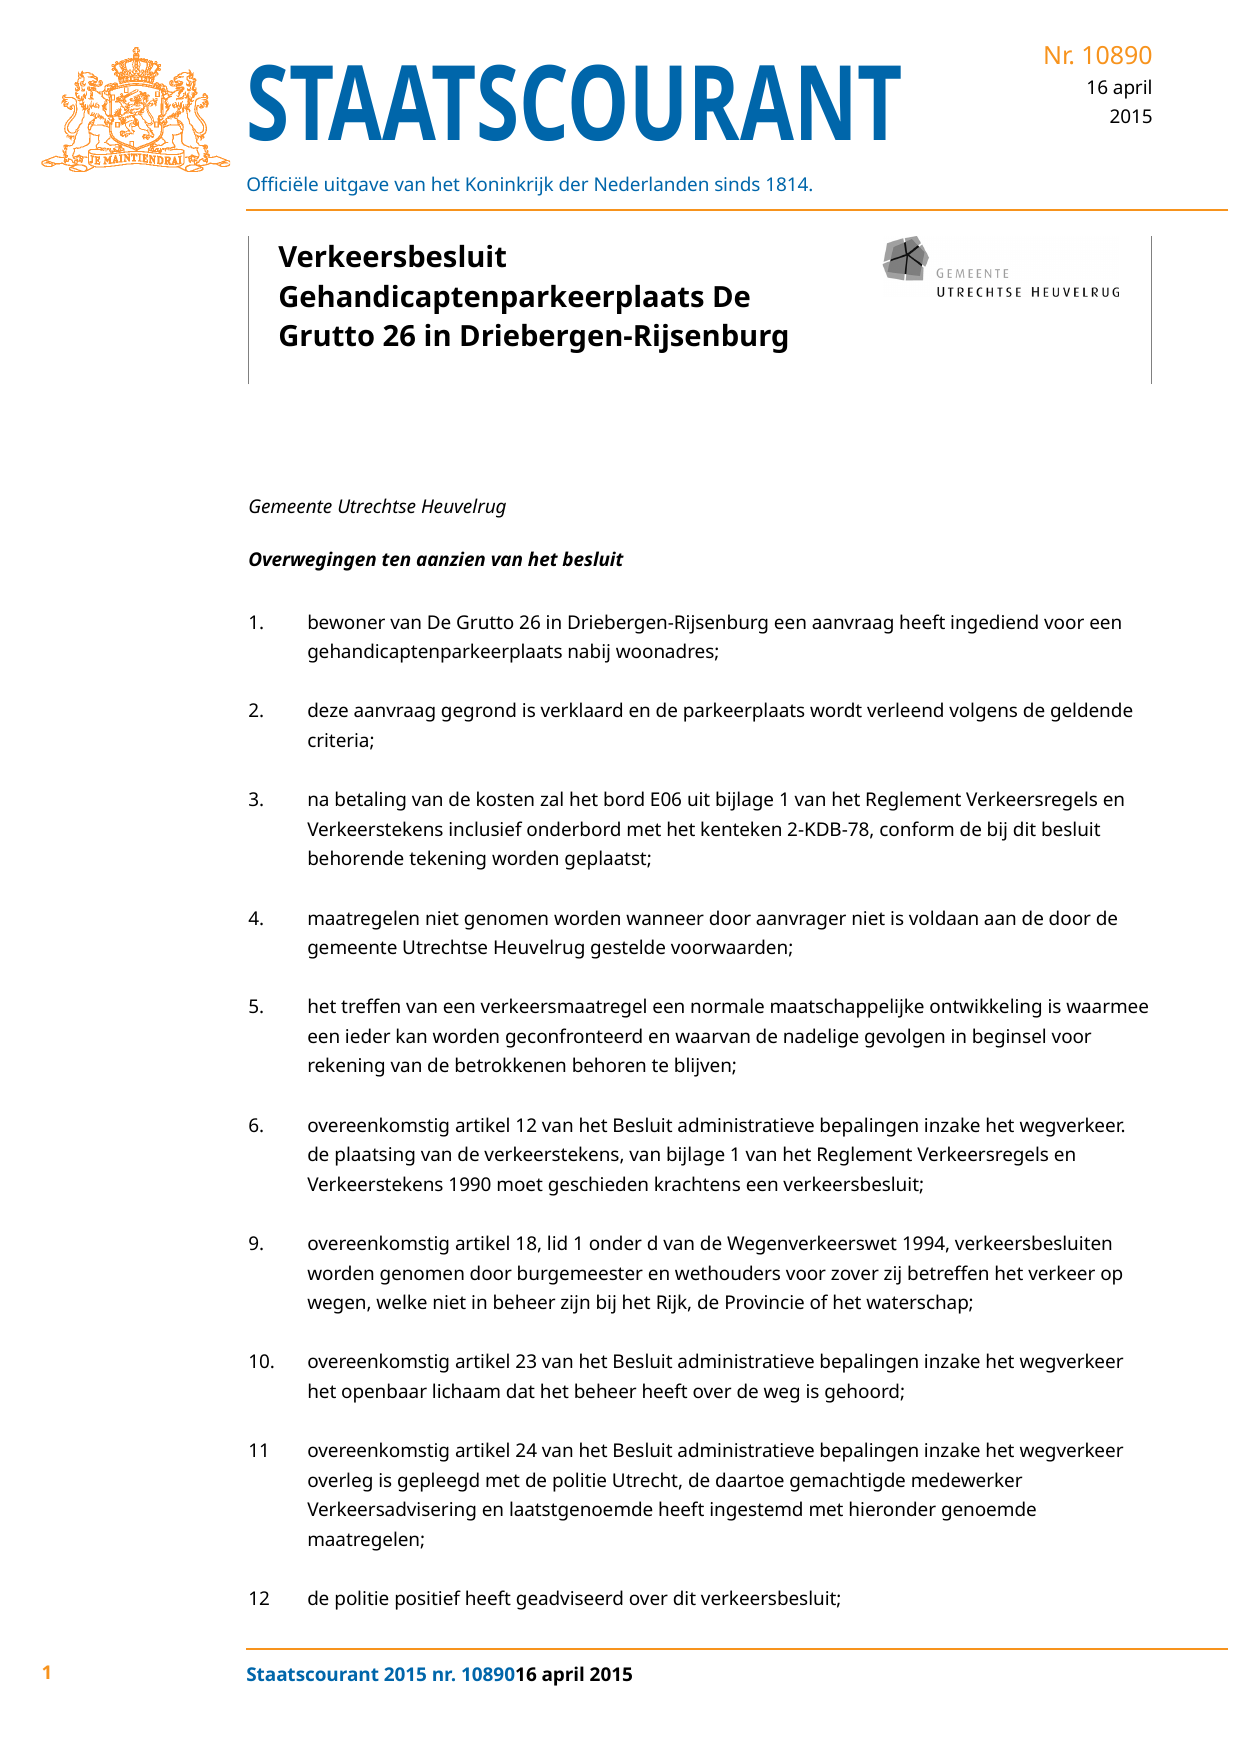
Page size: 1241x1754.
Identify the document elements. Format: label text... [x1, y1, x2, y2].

list de politie positief heeft geadviseerd over dit verkeersbesluit; [248, 1585, 1152, 1611]
list overeenkomstig artikel 18, lid 1 onder d van de Wegenverkeerswet 1994, verkeersbesluiten worden genomen door burgemeester en wethouders voor zover zij betreffen het verkeer op wegen, welke niet in beheer zijn bij het Rijk, de Provincie of het waterschap; [248, 1230, 1152, 1315]
list na betaling van de kosten zal het bord E06 uit bijlage 1 van het Reglement Verkeersregels en Verkeerstekens inclusief onderbord met het kenteken 2-KDB-78, conform de bij dit besluit behorende tekening worden geplaatst; [248, 786, 1152, 871]
text Gemeente Utrechtse Heuvelrug [248, 494, 1152, 519]
list overeenkomstig artikel 23 van het Besluit administratieve bepalingen inzake het wegverkeer het openbaar lichaam dat het beheer heeft over de weg is gehoord; [248, 1348, 1152, 1404]
picture [41, 47, 231, 172]
list overeenkomstig artikel 12 van het Besluit administratieve bepalingen inzake het wegverkeer. de plaatsing van de verkeerstekens, van bijlage 1 van het Reglement Verkeersregels en Verkeerstekens 1990 moet geschieden krachtens een verkeersbesluit; [248, 1112, 1152, 1197]
table_header [850, 236, 1151, 384]
text Overwegingen ten aanzien van het besluit [248, 547, 1152, 572]
picture [882, 236, 1119, 297]
list overeenkomstig artikel 24 van het Besluit administratieve bepalingen inzake het wegverkeer overleg is gepleegd met de politie Utrecht, de daartoe gemachtigde medewerker Verkeersadvisering en laatstgenoemde heeft ingestemd met hieronder genoemde maatregelen; [248, 1437, 1152, 1552]
list het treffen van een verkeersmaatregel een normale maatschappelijke ontwikkeling is waarmee een ieder kan worden geconfronteerd en waarvan de nadelige gevolgen in beginsel voor rekening van de betrokkenen behoren te blijven; [248, 993, 1152, 1078]
list bewoner van De Grutto 26 in Driebergen-Rijsenburg een aanvraag heeft ingediend voor een gehandicaptenparkeerplaats nabij woonadres; [248, 609, 1152, 664]
table_header Verkeersbesluit Gehandicaptenparkeerplaats De Grutto 26 in Driebergen-Rijsenburg [249, 236, 850, 384]
list deze aanvraag gegrond is verklaard en de parkeerplaats wordt verleend volgens de geldende criteria; [248, 698, 1152, 753]
list maatregelen niet genomen worden wanneer door aanvrager niet is voldaan aan de door de gemeente Utrechtse Heuvelrug gestelde voorwaarden; [248, 905, 1152, 960]
